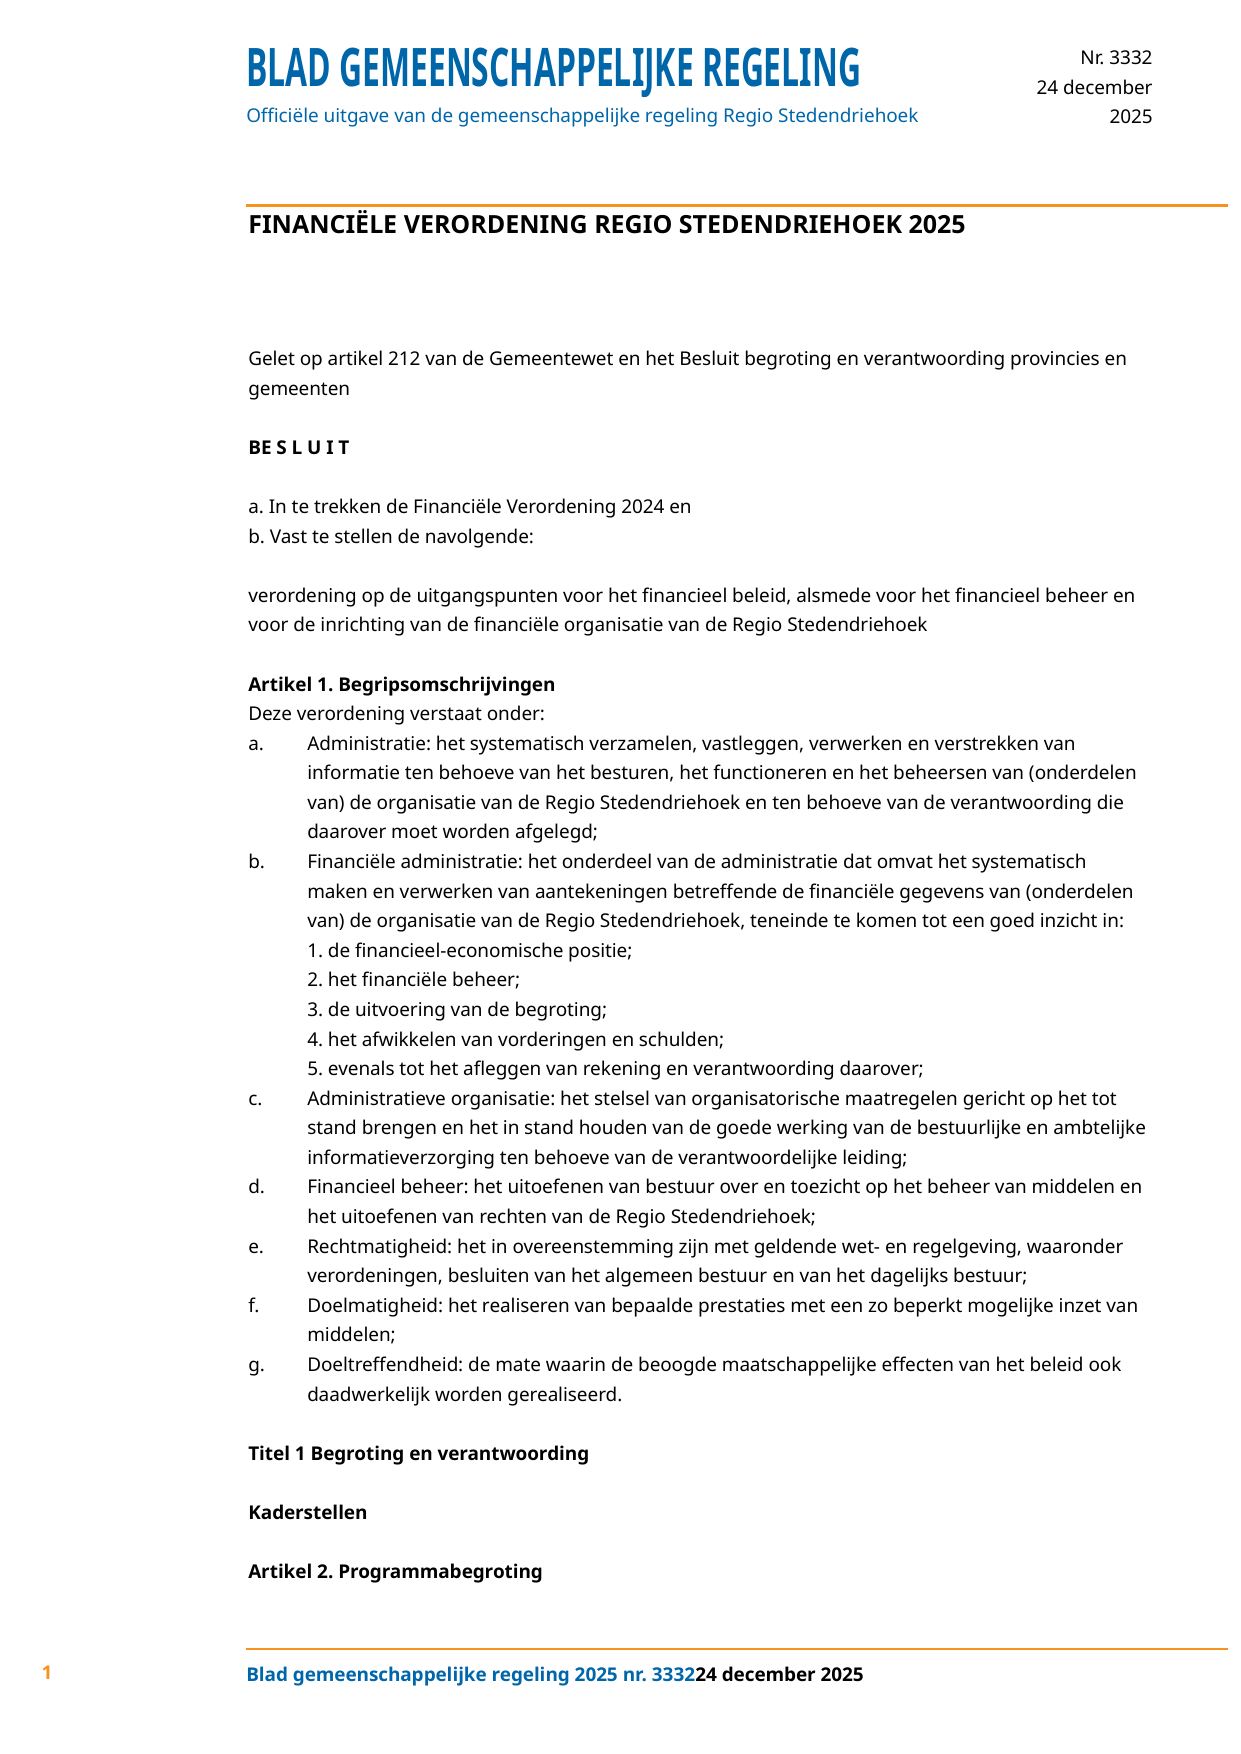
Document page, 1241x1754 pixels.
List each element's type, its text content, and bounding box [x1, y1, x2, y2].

list Rechtmatigheid: het in overeenstemming zijn met geldende wet- en regelgeving, waaronder verordeningen, besluiten van het algemeen bestuur en van het dagelijks bestuur; [248, 1233, 1152, 1288]
picture [41, 47, 231, 172]
list 1. de financieel-economische positie; [248, 937, 1152, 963]
list Doelmatigheid: het realiseren van bepaalde prestaties met een zo beperkt mogelijke inzet van middelen; [248, 1292, 1152, 1347]
text Gelet op artikel 212 van de Gemeentewet en het Besluit begroting en verantwoording provincies en gemeenten [248, 345, 1152, 401]
list 2. het financiële beheer; [248, 967, 1152, 992]
text Artikel 2. Programmabegroting [248, 1558, 1152, 1584]
text Artikel 1. Begripsomschrijvingen [248, 671, 1152, 696]
text Kaderstellen [248, 1499, 1152, 1525]
list 3. de uitvoering van de begroting; [248, 996, 1152, 1022]
text verordening op de uitgangspunten voor het financieel beleid, alsmede voor het financieel beheer en voor de inrichting van de financiële organisatie van de Regio Stedendriehoek [248, 582, 1152, 637]
text FINANCIËLE VERORDENING REGIO STEDENDRIEHOEK 2025 [248, 207, 1152, 241]
list Financiële administratie: het onderdeel van de administratie dat omvat het systematisch maken en verwerken van aantekeningen betreffende de financiële gegevens van (onderdelen van) de organisatie van de Regio Stedendriehoek, teneinde te komen tot een goed inzicht in: [248, 848, 1152, 933]
list Administratie: het systematisch verzamelen, vastleggen, verwerken en verstrekken van informatie ten behoeve van het besturen, het functioneren en het beheersen van (onderdelen van) de organisatie van de Regio Stedendriehoek en ten behoeve van de verantwoording die daarover moet worden afgelegd; [248, 730, 1152, 844]
text Titel 1 Begroting en verantwoording [248, 1440, 1152, 1466]
list 4. het afwikkelen van vorderingen en schulden; [248, 1026, 1152, 1051]
list Administratieve organisatie: het stelsel van organisatorische maatregelen gericht op het tot stand brengen en het in stand houden van de goede werking van de bestuurlijke en ambtelijke informatieverzorging ten behoeve van de verantwoordelijke leiding; [248, 1085, 1152, 1170]
text a. In te trekken de Financiële Verordening 2024 en [248, 493, 1152, 519]
text Deze verordening verstaat onder: [248, 700, 1152, 726]
list Doeltreffendheid: de mate waarin de beoogde maatschappelijke effecten van het beleid ook daadwerkelijk worden gerealiseerd. [248, 1351, 1152, 1406]
text BE S L U I T [248, 434, 1152, 460]
text b. Vast te stellen de navolgende: [248, 523, 1152, 548]
list 5. evenals tot het afleggen van rekening en verantwoording daarover; [248, 1055, 1152, 1081]
list Financieel beheer: het uitoefenen van bestuur over en toezicht op het beheer van middelen en het uitoefenen van rechten van de Regio Stedendriehoek; [248, 1174, 1152, 1229]
